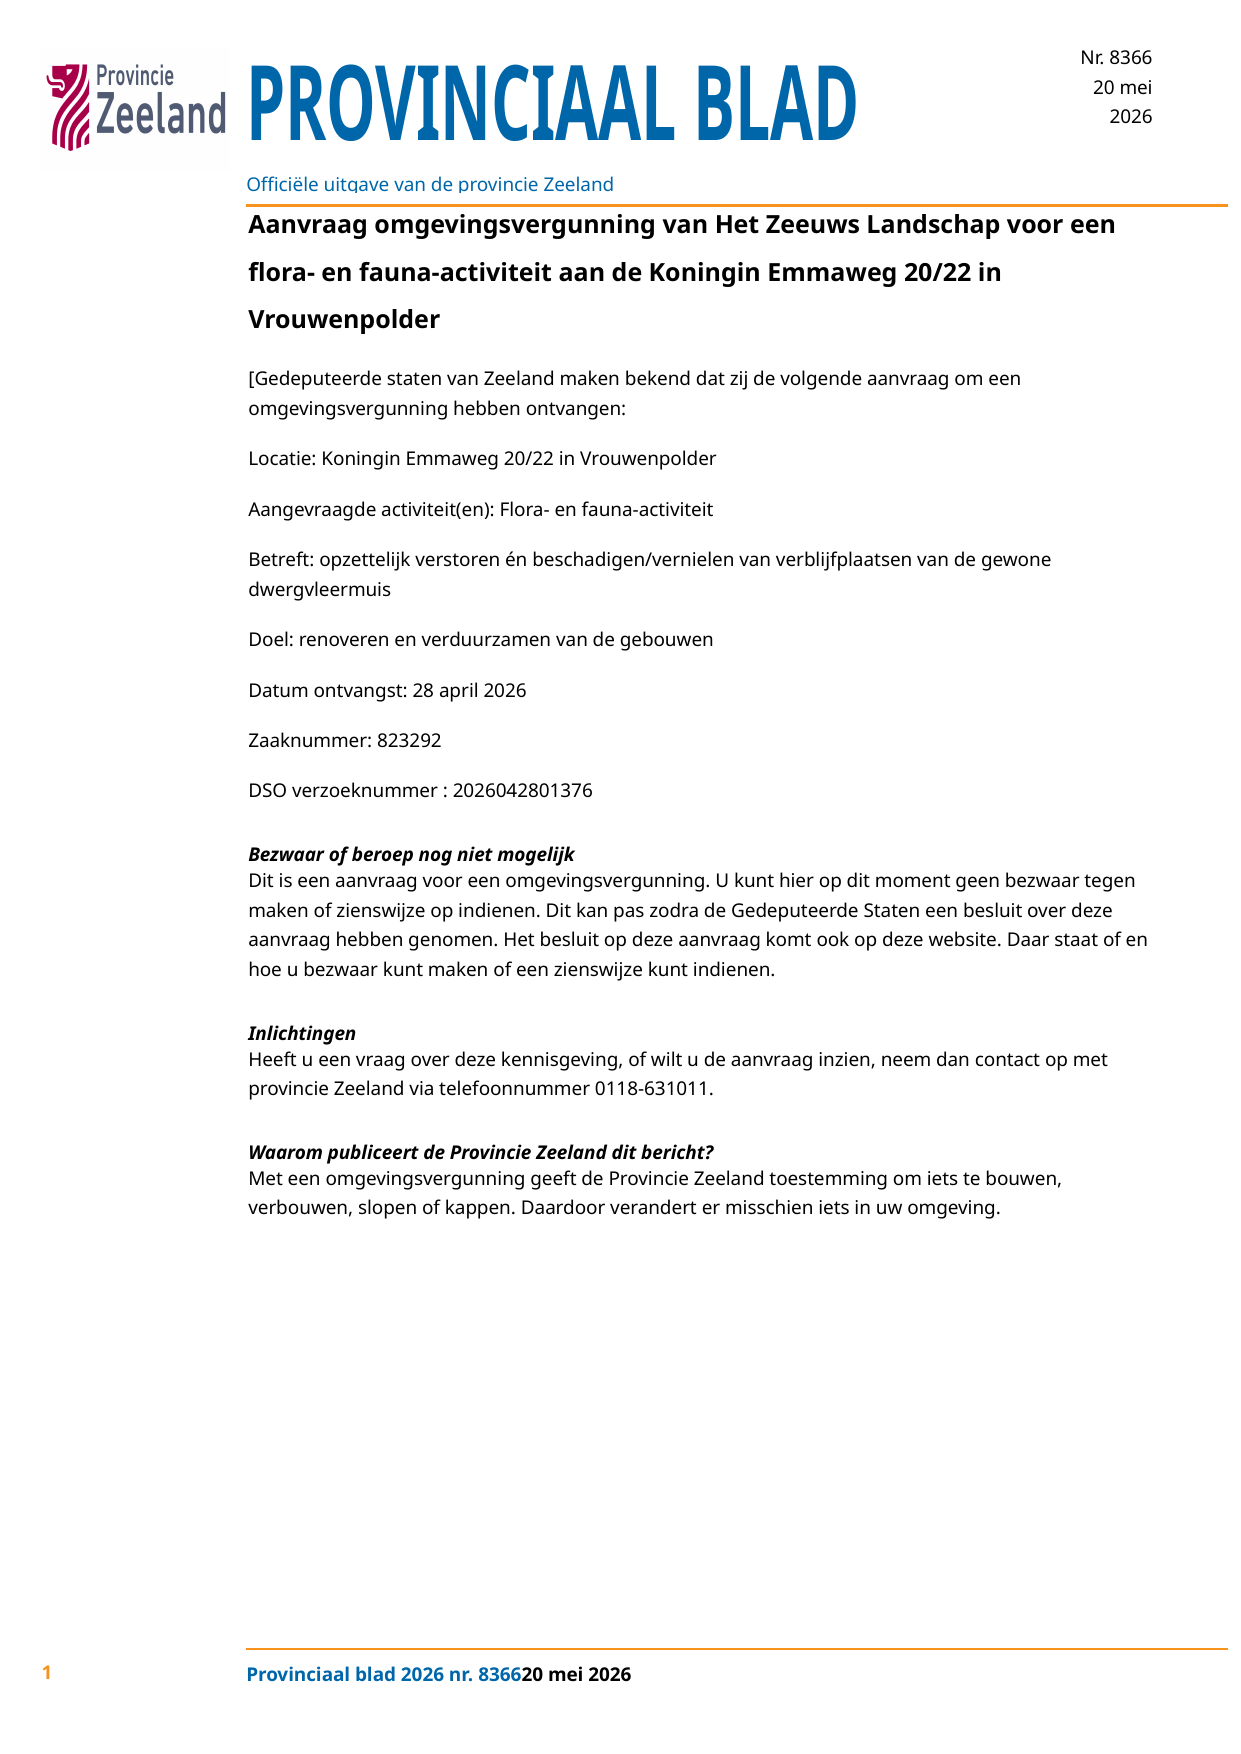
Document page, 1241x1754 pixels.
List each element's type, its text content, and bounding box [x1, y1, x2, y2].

text Bezwaar of beroep nog niet mogelijk [248, 842, 1152, 867]
text Doel: renoveren en verduurzamen van de gebouwen [248, 626, 1152, 652]
text Heeft u een vraag over deze kennisgeving, of wilt u de aanvraag inzien, neem dan contact op met provincie Zeeland via telefoonnummer 0118-631011. [248, 1046, 1152, 1101]
text Met een omgevingsvergunning geeft de Provincie Zeeland toestemming om iets te bouwen, verbouwen, slopen of kappen. Daardoor verandert er misschien iets in uw omgeving. [248, 1165, 1152, 1220]
text Aanvraag omgevingsvergunning van Het Zeeuws Landschap voor een flora- en fauna-activiteit aan de Koningin Emmaweg 20/22 in Vrouwenpolder [248, 207, 1152, 336]
text Waarom publiceert de Provincie Zeeland dit bericht? [248, 1139, 1152, 1165]
text Inlichtingen [248, 1020, 1152, 1046]
text Aangevraagde activiteit(en): Flora- en fauna-activiteit [248, 496, 1152, 522]
text Locatie: Koningin Emmaweg 20/22 in Vrouwenpolder [248, 446, 1152, 471]
picture [41, 47, 231, 172]
text Dit is een aanvraag voor een omgevingsvergunning. U kunt hier op dit moment geen bezwaar tegen maken of zienswijze op indienen. Dit kan pas zodra de Gedeputeerde Staten een besluit over deze aanvraag hebben genomen. Het besluit op deze aanvraag komt ook op deze website. Daar staat of en hoe u bezwaar kunt maken of een zienswijze kunt indienen. [248, 867, 1152, 982]
text [Gedeputeerde staten van Zeeland maken bekend dat zij de volgende aanvraag om een omgevingsvergunning hebben ontvangen: [248, 366, 1152, 421]
text Betreft: opzettelijk verstoren én beschadigen/vernielen van verblijfplaatsen van de gewone dwergvleermuis [248, 546, 1152, 602]
text Datum ontvangst: 28 april 2026 [248, 677, 1152, 702]
text Zaaknummer: 823292 [248, 727, 1152, 753]
text DSO verzoeknummer : 2026042801376 [248, 778, 1152, 803]
